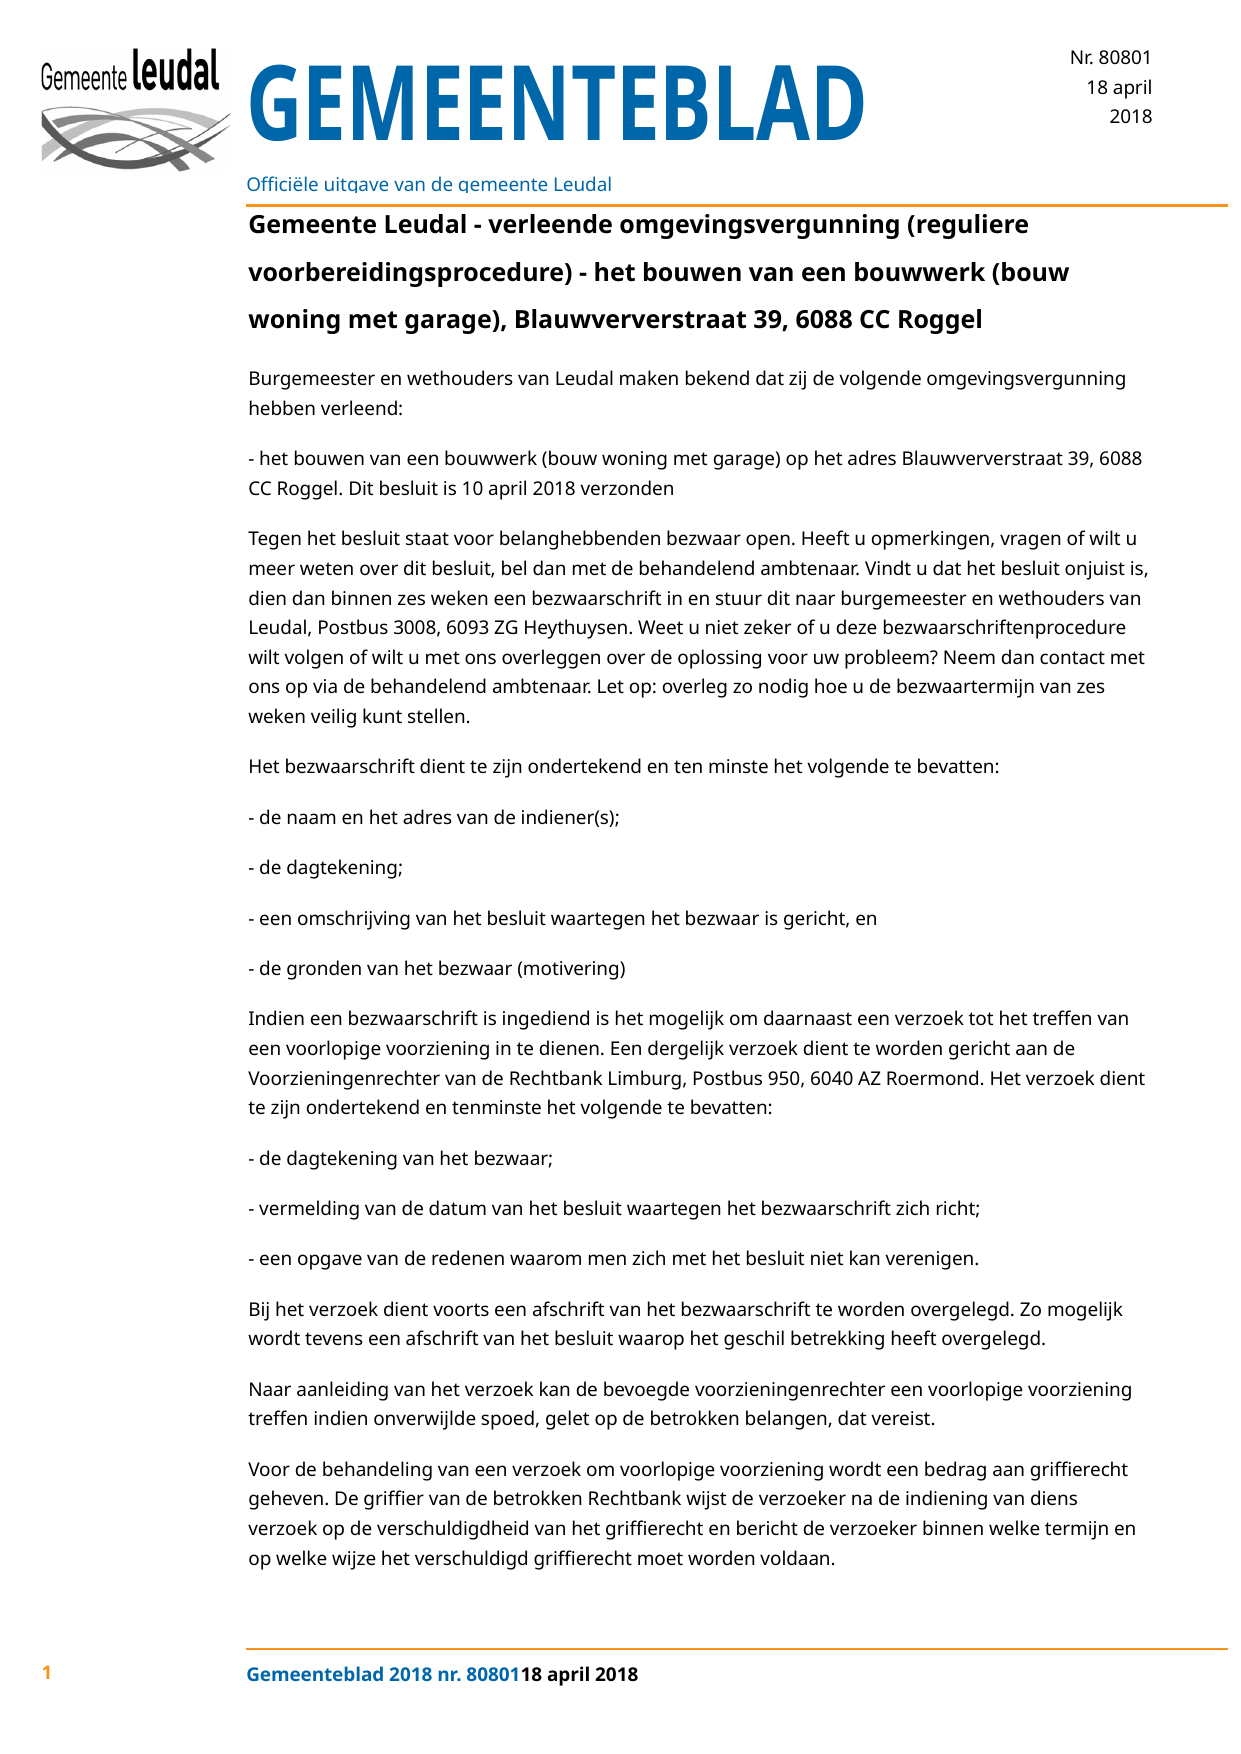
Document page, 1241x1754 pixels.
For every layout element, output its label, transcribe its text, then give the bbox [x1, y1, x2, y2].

text - een omschrijving van het besluit waartegen het bezwaar is gericht, en [248, 905, 1152, 930]
text - de gronden van het bezwaar (motivering) [248, 955, 1152, 981]
text - de naam en het adres van de indiener(s); [248, 804, 1152, 829]
text Burgemeester en wethouders van Leudal maken bekend dat zij de volgende omgevingsvergunning hebben verleend: [248, 366, 1152, 421]
text Indien een bezwaarschrift is ingediend is het mogelijk om daarnaast een verzoek tot het treffen van een voorlopige voorziening in te dienen. Een dergelijk verzoek dient te worden gericht aan de Voorzieningenrechter van de Rechtbank Limburg, Postbus 950, 6040 AZ Roermond. Het verzoek dient te zijn ondertekend en tenminste het volgende te bevatten: [248, 1006, 1152, 1120]
text Tegen het besluit staat voor belanghebbenden bezwaar open. Heeft u opmerkingen, vragen of wilt u meer weten over dit besluit, bel dan met de behandelend ambtenaar. Vindt u dat het besluit onjuist is, dien dan binnen zes weken een bezwaarschrift in en stuur dit naar burgemeester en wethouders van Leudal, Postbus 3008, 6093 ZG Heythuysen. Weet u niet zeker of u deze bezwaarschriftenprocedure wilt volgen of wilt u met ons overleggen over de oplossing voor uw probleem? Neem dan contact met ons op via de behandelend ambtenaar. Let op: overleg zo nodig hoe u de bezwaartermijn van zes weken veilig kunt stellen. [248, 526, 1152, 729]
text - een opgave van de redenen waarom men zich met het besluit niet kan verenigen. [248, 1246, 1152, 1271]
text Gemeente Leudal - verleende omgevingsvergunning (reguliere voorbereidingsprocedure) - het bouwen van een bouwwerk (bouw woning met garage), Blauwververstraat 39, 6088 CC Roggel [248, 207, 1152, 336]
text Bij het verzoek dient voorts een afschrift van het bezwaarschrift te worden overgelegd. Zo mogelijk wordt tevens een afschrift van het besluit waarop het geschil betrekking heeft overgelegd. [248, 1296, 1152, 1351]
text Het bezwaarschrift dient te zijn ondertekend en ten minste het volgende te bevatten: [248, 753, 1152, 779]
text - de dagtekening van het bezwaar; [248, 1145, 1152, 1170]
text Naar aanleiding van het verzoek kan de bevoegde voorzieningenrechter een voorlopige voorziening treffen indien onverwijlde spoed, gelet op de betrokken belangen, dat vereist. [248, 1376, 1152, 1431]
text - vermelding van de datum van het besluit waartegen het bezwaarschrift zich richt; [248, 1195, 1152, 1221]
text - de dagtekening; [248, 854, 1152, 880]
text Voor de behandeling van een verzoek om voorlopige voorziening wordt een bedrag aan griffierecht geheven. De griffier van de betrokken Rechtbank wijst de verzoeker na de indiening van diens verzoek op de verschuldigdheid van het griffierecht en bericht de verzoeker binnen welke termijn en op welke wijze het verschuldigd griffierecht moet worden voldaan. [248, 1456, 1152, 1570]
text - het bouwen van een bouwwerk (bouw woning met garage) op het adres Blauwververstraat 39, 6088 CC Roggel. Dit besluit is 10 april 2018 verzonden [248, 446, 1152, 501]
picture [41, 47, 231, 172]
